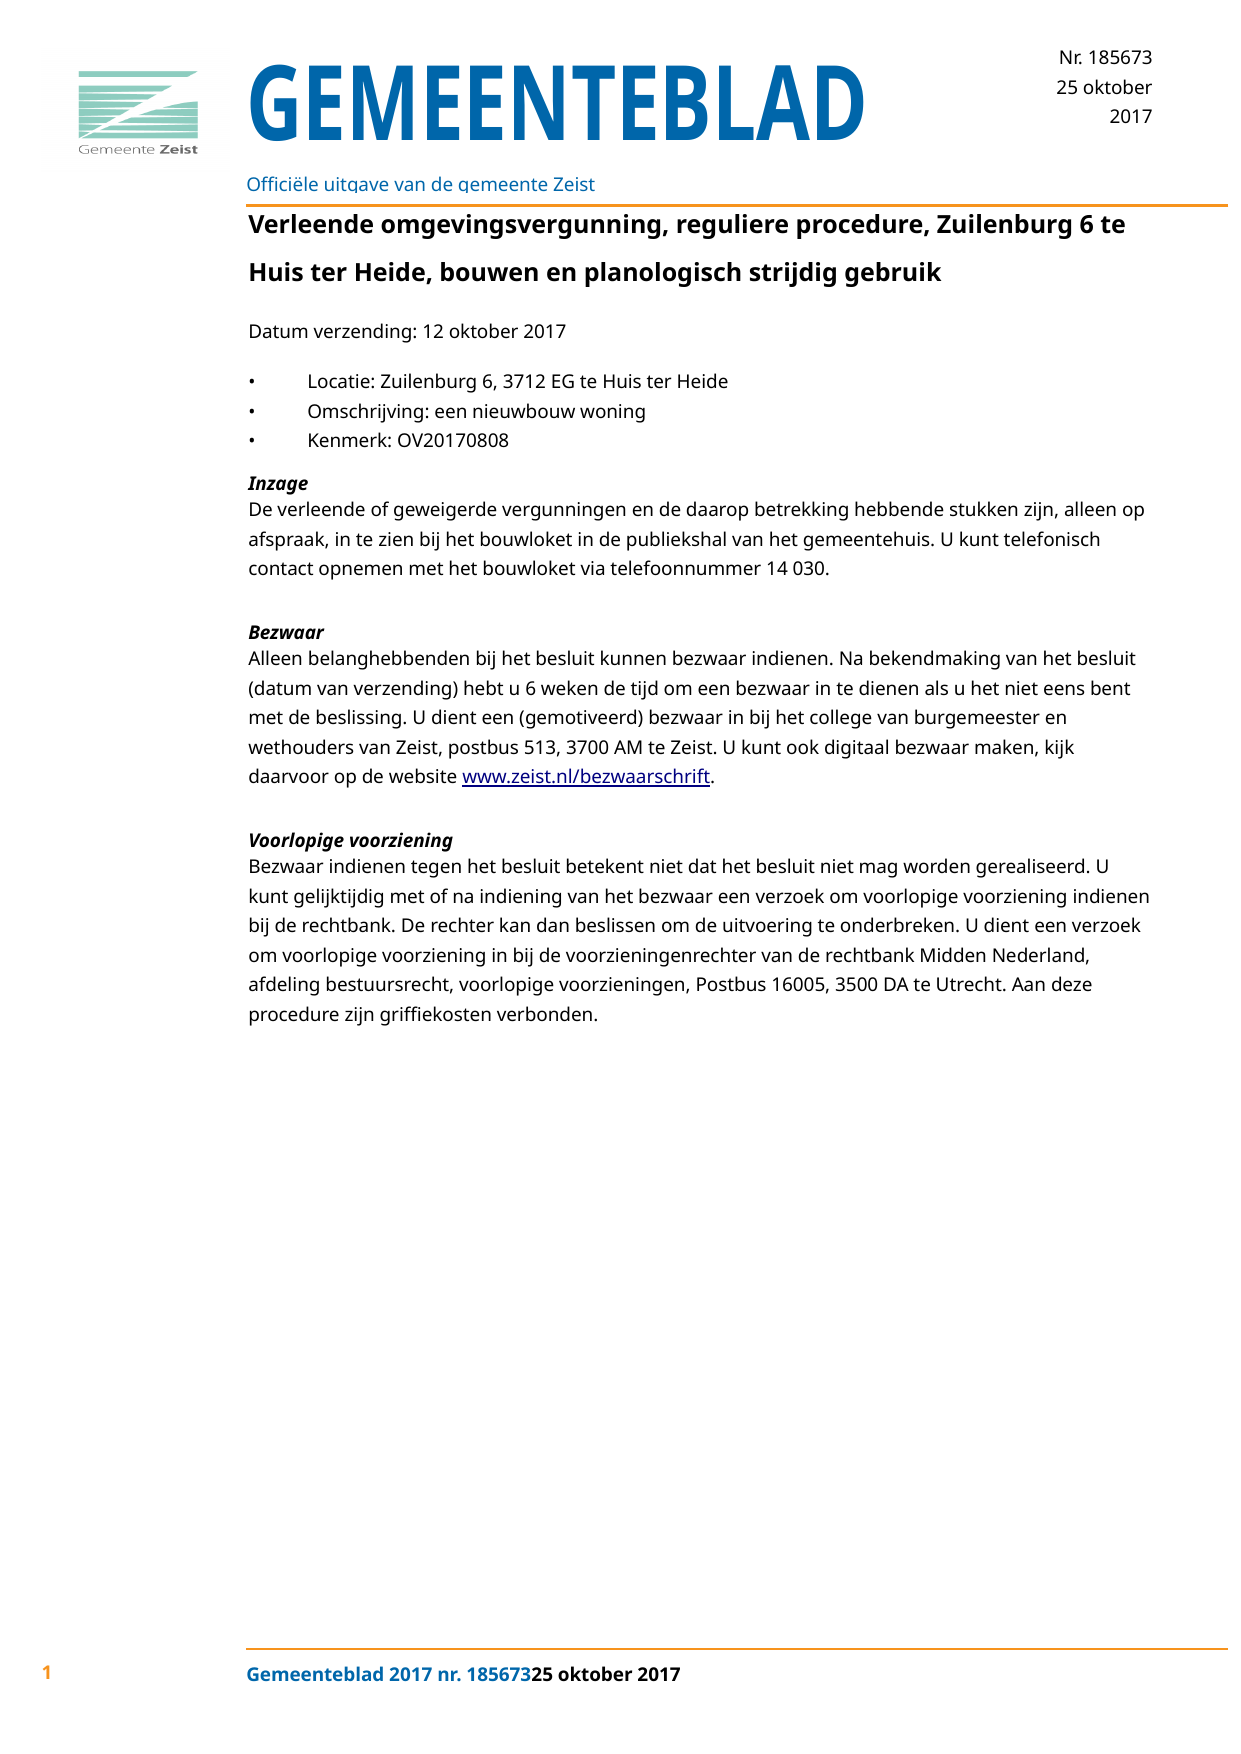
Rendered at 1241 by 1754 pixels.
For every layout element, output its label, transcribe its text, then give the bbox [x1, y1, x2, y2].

text Datum verzending: 12 oktober 2017 [248, 318, 1152, 344]
list Locatie: Zuilenburg 6, 3712 EG te Huis ter Heide [248, 368, 1152, 394]
text Alleen belanghebbenden bij het besluit kunnen bezwaar indienen. Na bekendmaking van het besluit (datum van verzending) hebt u 6 weken de tijd om een bezwaar in te dienen als u het niet eens bent met de beslissing. U dient een (gemotiveerd) bezwaar in bij het college van burgemeester en wethouders van Zeist, postbus 513, 3700 AM te Zeist. U kunt ook digitaal bezwaar maken, kijk daarvoor op de website www.zeist.nl/bezwaarschrift. [248, 645, 1152, 789]
text Bezwaar indienen tegen het besluit betekent niet dat het besluit niet mag worden gerealiseerd. U kunt gelijktijdig met of na indiening van het bezwaar een verzoek om voorlopige voorziening indienen bij de rechtbank. De rechter kan dan beslissen om de uitvoering te onderbreken. U dient een verzoek om voorlopige voorziening in bij de voorzieningenrechter van de rechtbank Midden Nederland, afdeling bestuursrecht, voorlopige voorzieningen, Postbus 16005, 3500 DA te Utrecht. Aan deze procedure zijn griffiekosten verbonden. [248, 853, 1152, 1027]
list Kenmerk: OV20170808 [248, 427, 1152, 453]
text De verleende of geweigerde vergunningen en de daarop betrekking hebbende stukken zijn, alleen op afspraak, in te zien bij het bouwloket in de publiekshal van het gemeentehuis. U kunt telefonisch contact opnemen met het bouwloket via telefoonnummer 14 030. [248, 496, 1152, 581]
text Bezwaar [248, 619, 1152, 645]
picture [41, 47, 231, 172]
text Voorlopige voorziening [248, 827, 1152, 853]
list Omschrijving: een nieuwbouw woning [248, 398, 1152, 424]
text Inzage [248, 471, 1152, 496]
text Verleende omgevingsvergunning, reguliere procedure, Zuilenburg 6 te Huis ter Heide, bouwen en planologisch strijdig gebruik [248, 207, 1152, 288]
